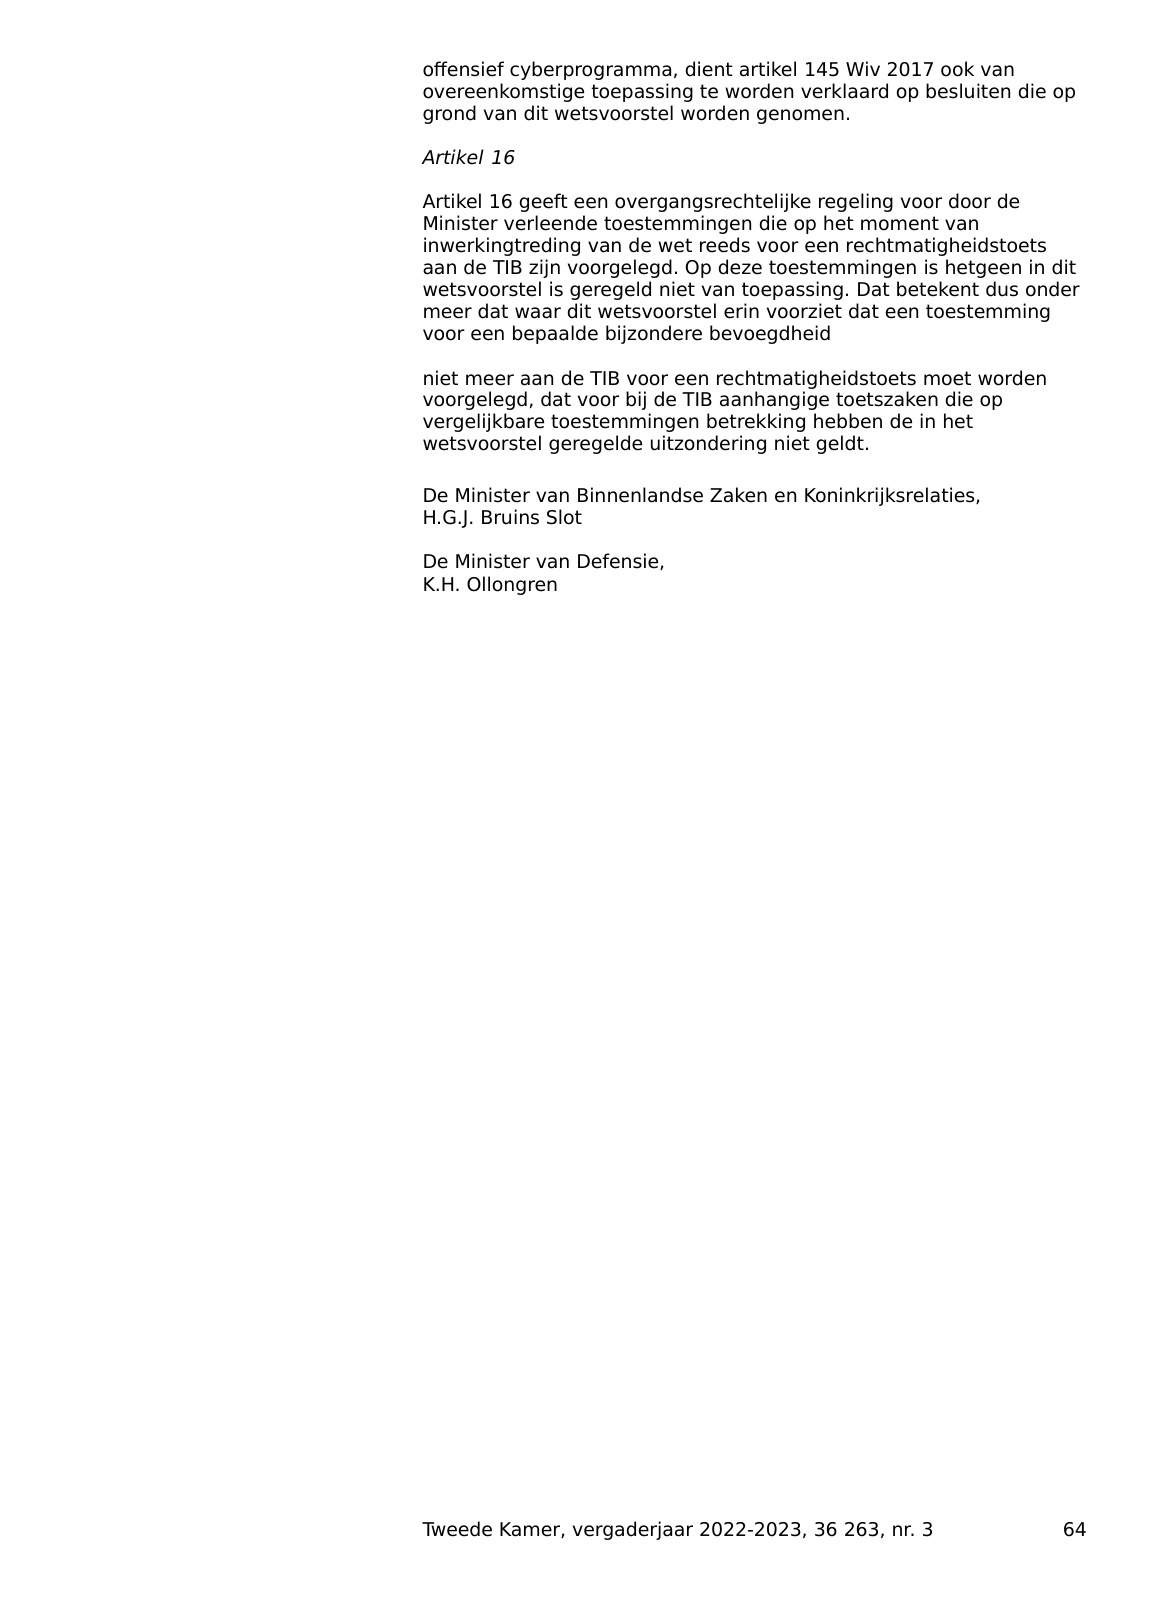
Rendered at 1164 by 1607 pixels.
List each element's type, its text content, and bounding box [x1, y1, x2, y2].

subtitle Artikel 16 [422, 147, 1087, 169]
text De Minister van Binnenlandse Zaken en Koninkrijksrelaties, H.G.J. Bruins Slot [422, 485, 1087, 529]
text De Minister van Defensie, K.H. Ollongren [422, 551, 1087, 595]
text Artikel 16 geeft een overgangsrechtelijke regeling voor door de Minister verleende toestemmingen die op het moment van inwerkingtreding van de wet reeds voor een rechtmatigheidstoets aan de TIB zijn voorgelegd. Op deze toestemmingen is hetgeen in dit wetsvoorstel is geregeld niet van toepassing. Dat betekent dus onder meer dat waar dit wetsvoorstel erin voorziet dat een toestemming voor een bepaalde bijzondere bevoegdheid [422, 191, 1087, 345]
text niet meer aan de TIB voor een rechtmatigheidstoets moet worden voorgelegd, dat voor bij de TIB aanhangige toetszaken die op vergelijkbare toestemmingen betrekking hebben de in het wetsvoorstel geregelde uitzondering niet geldt. [422, 367, 1087, 455]
text offensief cyberprogramma, dient artikel 145 Wiv 2017 ook van overeenkomstige toepassing te worden verklaard op besluiten die op grond van dit wetsvoorstel worden genomen. [422, 59, 1087, 125]
